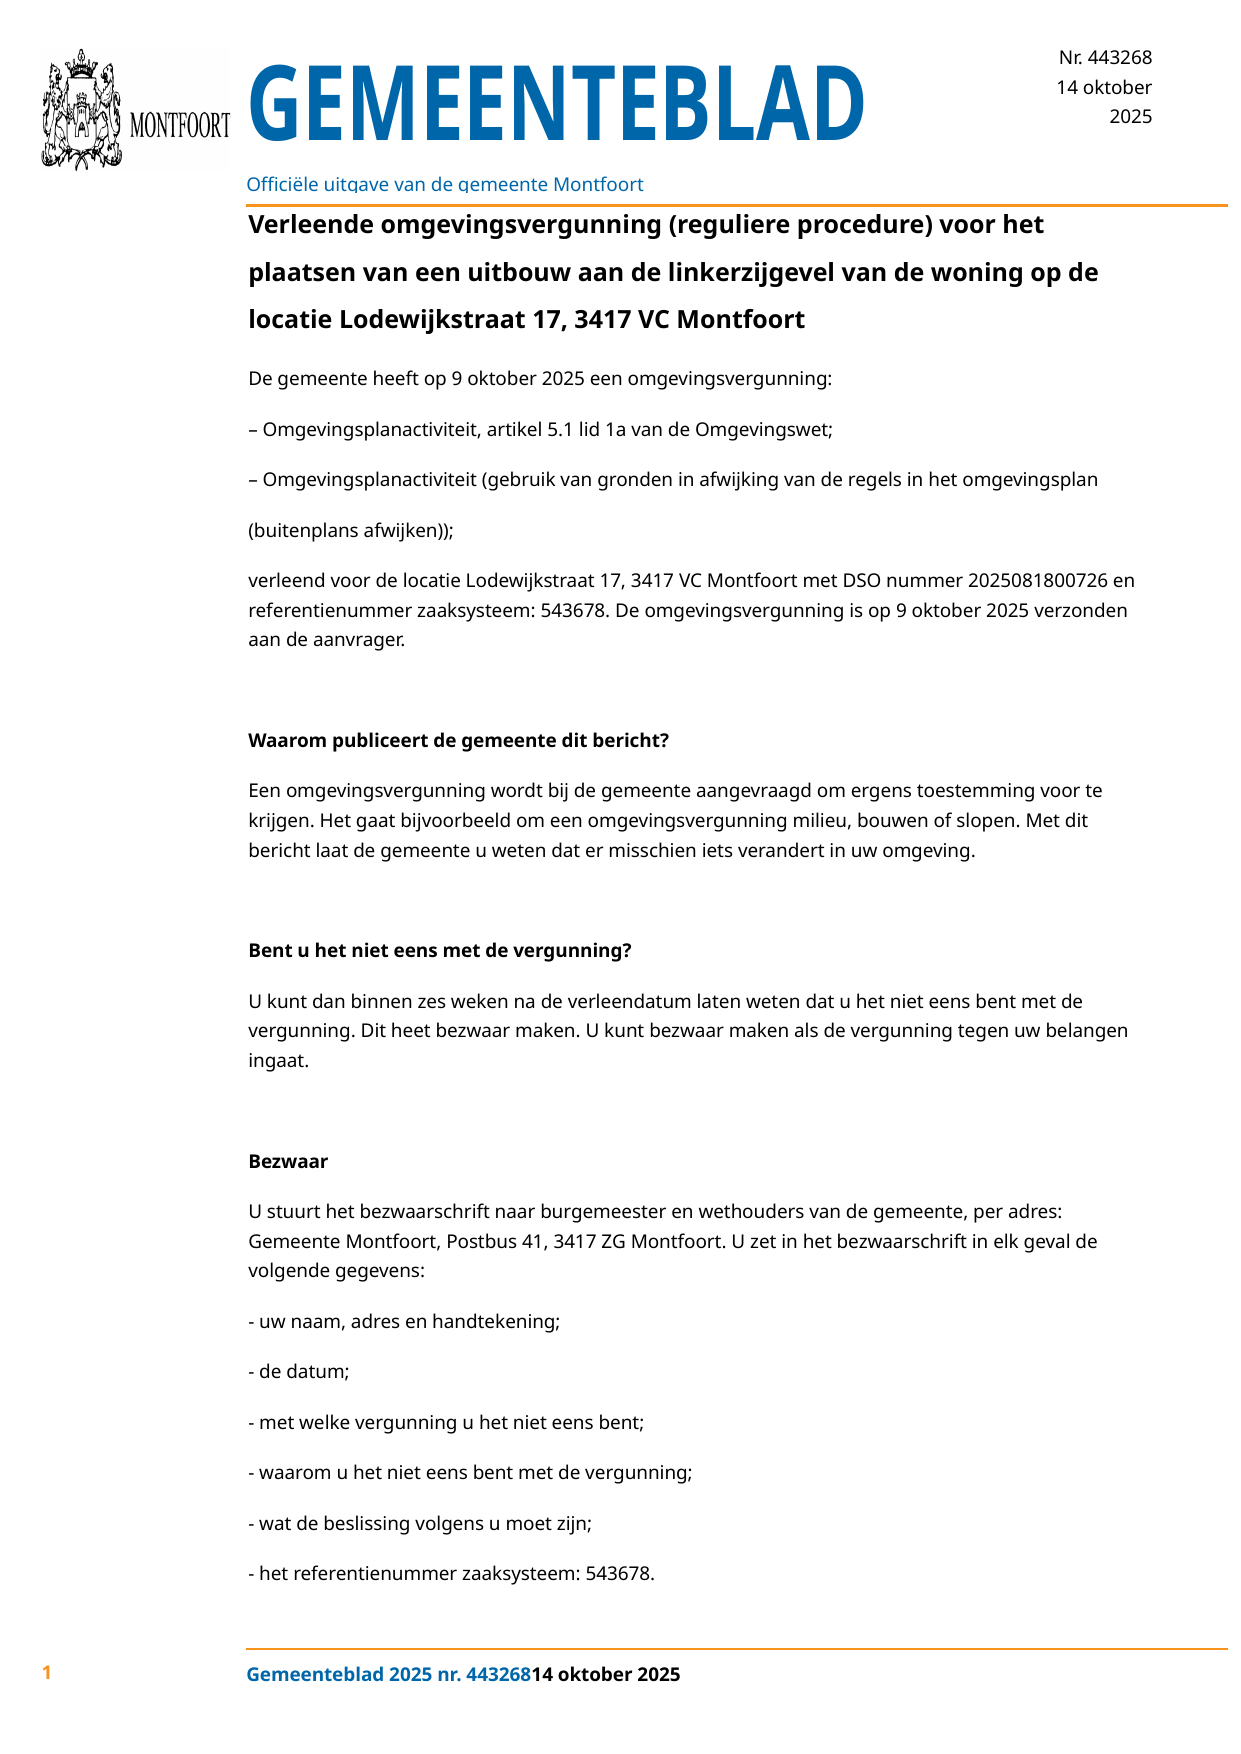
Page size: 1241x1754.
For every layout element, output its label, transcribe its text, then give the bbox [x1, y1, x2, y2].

text Waarom publiceert de gemeente dit bericht? [248, 727, 1152, 753]
text – Omgevingsplanactiviteit (gebruik van gronden in afwijking van de regels in het omgevingsplan [248, 466, 1152, 492]
text - waarom u het niet eens bent met de vergunning; [248, 1459, 1152, 1485]
text - uw naam, adres en handtekening; [248, 1308, 1152, 1334]
picture [41, 47, 231, 172]
text - de datum; [248, 1358, 1152, 1384]
text - het referentienummer zaaksysteem: 543678. [248, 1560, 1152, 1586]
text Bent u het niet eens met de vergunning? [248, 938, 1152, 963]
text De gemeente heeft op 9 oktober 2025 een omgevingsvergunning: [248, 366, 1152, 391]
text verleend voor de locatie Lodewijkstraat 17, 3417 VC Montfoort met DSO nummer 2025081800726 en referentienummer zaaksysteem: 543678. De omgevingsvergunning is op 9 oktober 2025 verzonden aan de aanvrager. [248, 567, 1152, 652]
text - wat de beslissing volgens u moet zijn; [248, 1510, 1152, 1535]
text U kunt dan binnen zes weken na de verleendatum laten weten dat u het niet eens bent met de vergunning. Dit heet bezwaar maken. U kunt bezwaar maken als de vergunning tegen uw belangen ingaat. [248, 988, 1152, 1073]
text Verleende omgevingsvergunning (reguliere procedure) voor het plaatsen van een uitbouw aan de linkerzijgevel van de woning op de locatie Lodewijkstraat 17, 3417 VC Montfoort [248, 207, 1152, 336]
text (buitenplans afwijken)); [248, 517, 1152, 542]
text Bezwaar [248, 1148, 1152, 1174]
text – Omgevingsplanactiviteit, artikel 5.1 lid 1a van de Omgevingswet; [248, 416, 1152, 442]
text - met welke vergunning u het niet eens bent; [248, 1409, 1152, 1434]
text Een omgevingsvergunning wordt bij de gemeente aangevraagd om ergens toestemming voor te krijgen. Het gaat bijvoorbeeld om een omgevingsvergunning milieu, bouwen of slopen. Met dit bericht laat de gemeente u weten dat er misschien iets verandert in uw omgeving. [248, 778, 1152, 862]
text U stuurt het bezwaarschrift naar burgemeester en wethouders van de gemeente, per adres: Gemeente Montfoort, Postbus 41, 3417 ZG Montfoort. U zet in het bezwaarschrift in elk geval de volgende gegevens: [248, 1198, 1152, 1283]
